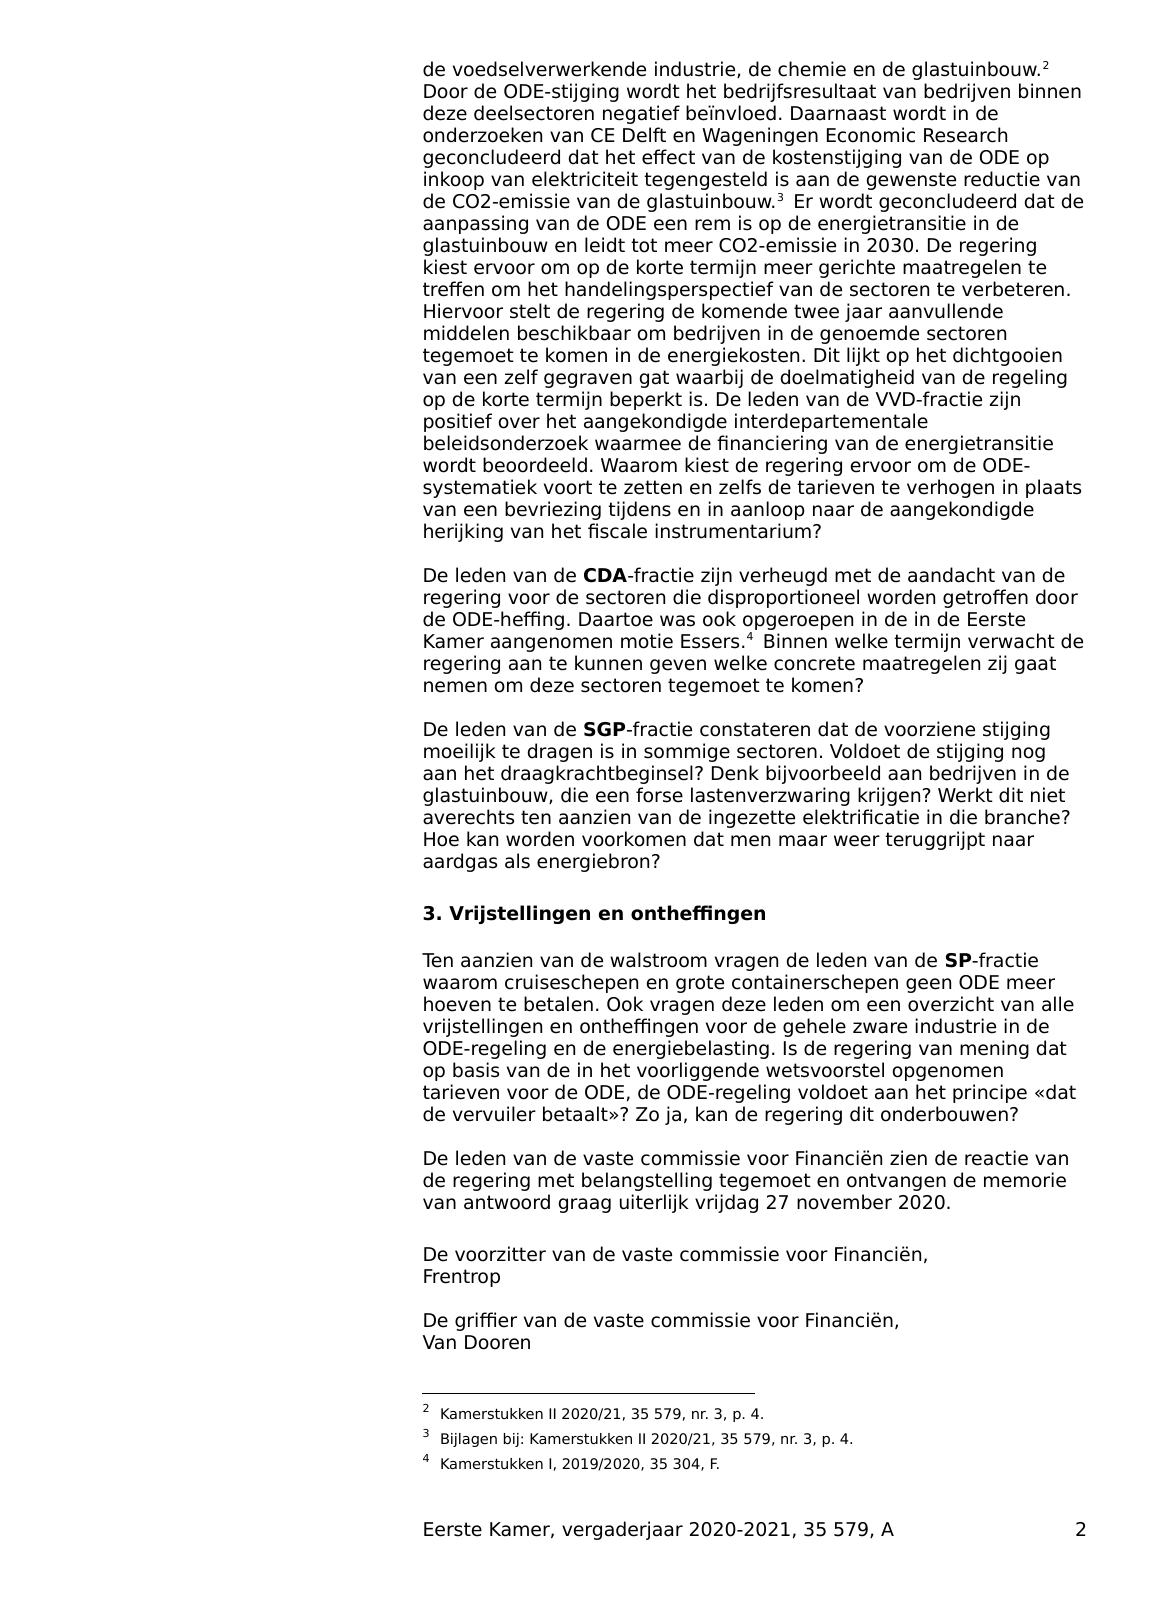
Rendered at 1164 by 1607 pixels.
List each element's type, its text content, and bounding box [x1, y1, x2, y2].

text de voedselverwerkende industrie, de chemie en de glastuinbouw. Door de ODE-stijging wordt het bedrijfsresultaat van bedrijven binnen deze deelsectoren negatief beïnvloed. Daarnaast wordt in de onderzoeken van CE Delft en Wageningen Economic Research geconcludeerd dat het effect van de kostenstijging van de ODE op inkoop van elektriciteit tegengesteld is aan de gewenste reductie van de CO2-emissie van de glastuinbouw. Er wordt geconcludeerd dat de aanpassing van de ODE een rem is op de energietransitie in de glastuinbouw en leidt tot meer CO2-emissie in 2030. De regering kiest ervoor om op de korte termijn meer gerichte maatregelen te treffen om het handelingsperspectief van de sectoren te verbeteren. Hiervoor stelt de regering de komende twee jaar aanvullende middelen beschikbaar om bedrijven in de genoemde sectoren tegemoet te komen in de energiekosten. Dit lijkt op het dichtgooien van een zelf gegraven gat waarbij de doelmatigheid van de regeling op de korte termijn beperkt is. De leden van de VVD-fractie zijn positief over het aangekondigde interdepartementale beleidsonderzoek waarmee de financiering van de energietransitie wordt beoordeeld. Waarom kiest de regering ervoor om de ODE-systematiek voort te zetten en zelfs de tarieven te verhogen in plaats van een bevriezing tijdens en in aanloop naar de aangekondigde herijking van het fiscale instrumentarium? [422, 59, 1087, 543]
text Ten aanzien van de walstroom vragen de leden van de SP-fractie waarom cruiseschepen en grote containerschepen geen ODE meer hoeven te betalen. Ook vragen deze leden om een overzicht van alle vrijstellingen en ontheffingen voor de gehele zware industrie in de ODE-regeling en de energiebelasting. Is de regering van mening dat op basis van de in het voorliggende wetsvoorstel opgenomen tarieven voor de ODE, de ODE-regeling voldoet aan het principe «dat de vervuiler betaalt»? Zo ja, kan de regering dit onderbouwen? [422, 950, 1087, 1126]
subtitle 3. Vrijstellingen en ontheffingen [422, 903, 1087, 925]
text Bijlagen bij: Kamerstukken II 2020/21, 35 579, nr. 3, p. 4. [422, 1427, 1087, 1449]
text De leden van de vaste commissie voor Financiën zien de reactie van de regering met belangstelling tegemoet en ontvangen de memorie van antwoord graag uiterlijk vrijdag 27 november 2020. [422, 1148, 1087, 1214]
text De griffier van de vaste commissie voor Financiën, Van Dooren [422, 1310, 1087, 1354]
text De leden van de CDA-fractie zijn verheugd met de aandacht van de regering voor de sectoren die disproportioneel worden getroffen door de ODE-heffing. Daartoe was ook opgeroepen in de in de Eerste Kamer aangenomen motie Essers. Binnen welke termijn verwacht de regering aan te kunnen geven welke concrete maatregelen zij gaat nemen om deze sectoren tegemoet te komen? [422, 565, 1087, 697]
text De leden van de SGP-fractie constateren dat de voorziene stijging moeilijk te dragen is in sommige sectoren. Voldoet de stijging nog aan het draagkrachtbeginsel? Denk bijvoorbeeld aan bedrijven in de glastuinbouw, die een forse lastenverzwaring krijgen? Werkt dit niet averechts ten aanzien van de ingezette elektrificatie in die branche? Hoe kan worden voorkomen dat men maar weer teruggrijpt naar aardgas als energiebron? [422, 719, 1087, 873]
text Kamerstukken II 2020/21, 35 579, nr. 3, p. 4. [422, 1402, 1087, 1424]
text Kamerstukken I, 2019/2020, 35 304, F. [422, 1452, 1087, 1474]
text De voorzitter van de vaste commissie voor Financiën, Frentrop [422, 1244, 1087, 1288]
